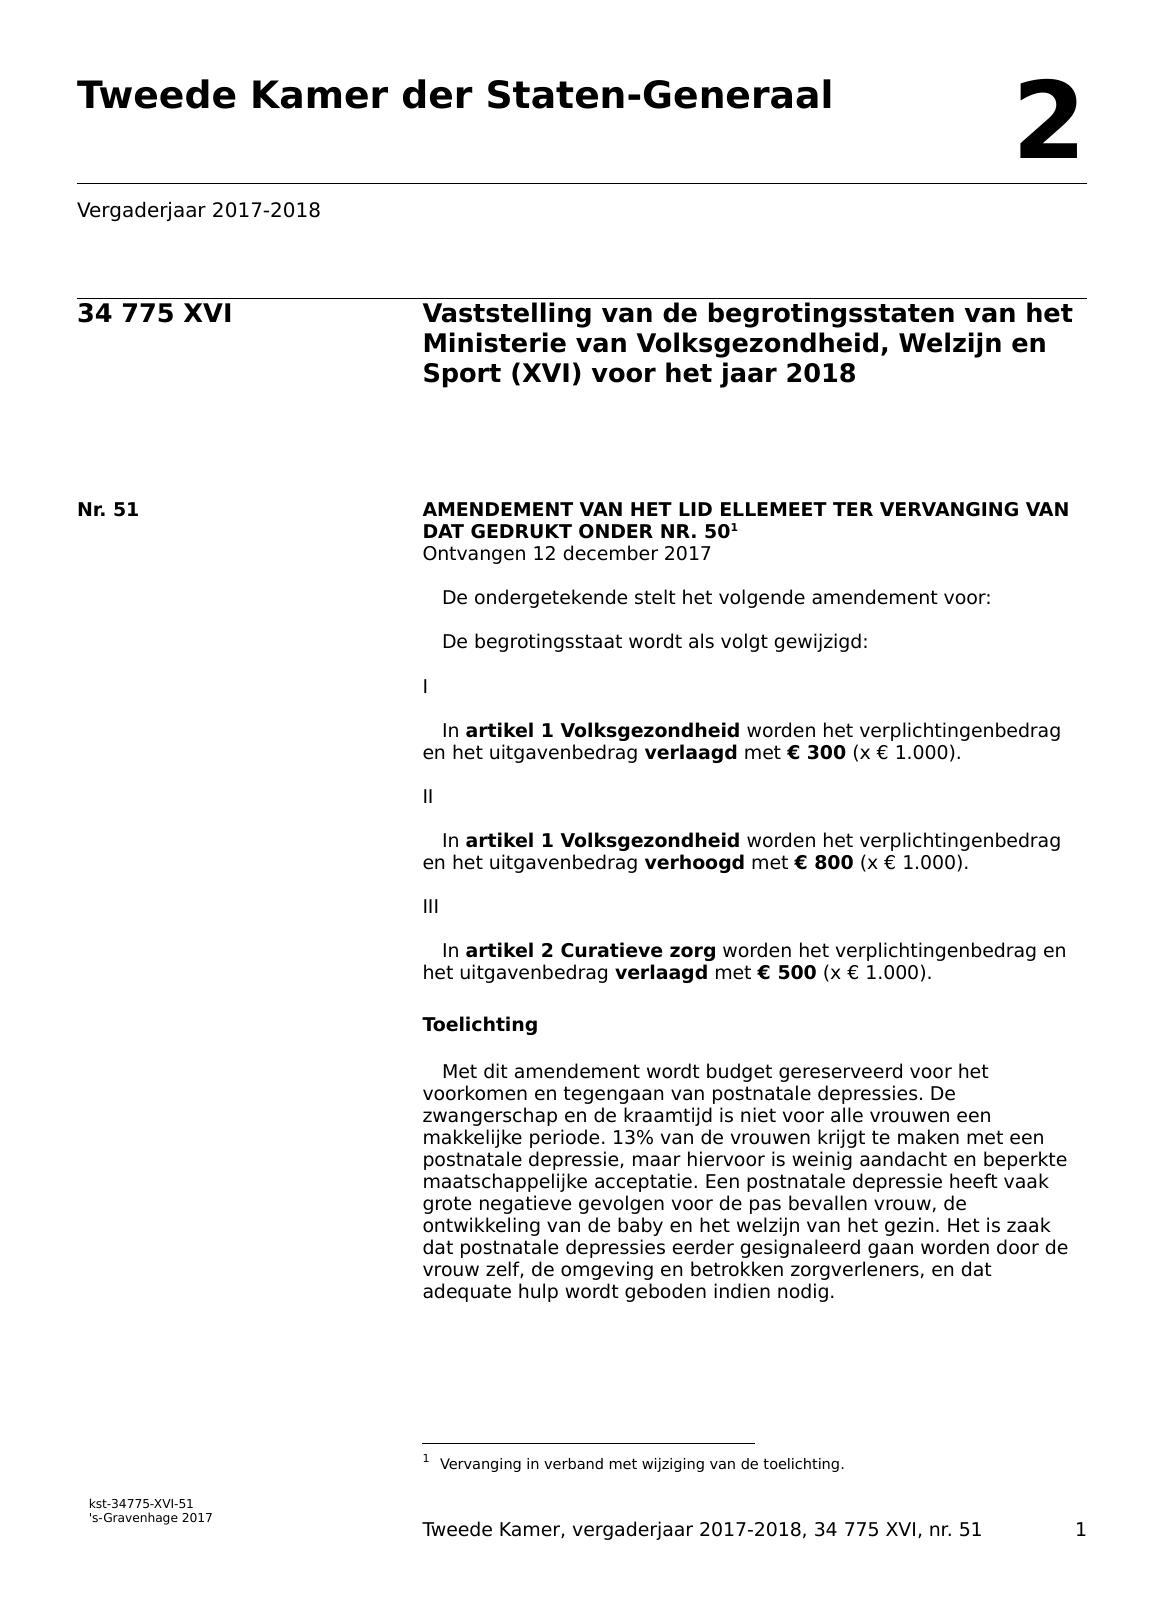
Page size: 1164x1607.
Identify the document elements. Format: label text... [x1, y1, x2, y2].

text III [422, 896, 1087, 918]
text I [422, 676, 1087, 697]
subtitle Toelichting [422, 1014, 1087, 1036]
text kst-34775-XVI-51 [88, 1497, 323, 1511]
text II [422, 786, 1087, 808]
text De ondergetekende stelt het volgende amendement voor: [422, 587, 1087, 609]
subtitle 34 775 XVI Vaststelling van de begrotingsstaten van het Ministerie van Volksgezondheid, Welzijn en Sport (XVI) voor het jaar 2018 [77, 299, 1087, 388]
text In artikel 2 Curatieve zorg worden het verplichtingenbedrag en het uitgavenbedrag verlaagd met € 500 (x € 1.000). [422, 940, 1087, 984]
table_header 2 [886, 59, 1087, 183]
text Met dit amendement wordt budget gereserveerd voor het voorkomen en tegengaan van postnatale depressies. De zwangerschap en de kraamtijd is niet voor alle vrouwen een makkelijke periode. 13% van de vrouwen krijgt te maken met een postnatale depressie, maar hiervoor is weinig aandacht en beperkte maatschappelijke acceptatie. Een postnatale depressie heeft vaak grote negatieve gevolgen voor de pas bevallen vrouw, de ontwikkeling van de baby en het welzijn van het gezin. Het is zaak dat postnatale depressies eerder gesignaleerd gaan worden door de vrouw zelf, de omgeving en betrokken zorgverleners, en dat adequate hulp wordt geboden indien nodig. [422, 1061, 1087, 1303]
table_header Tweede Kamer der Staten-Generaal [77, 59, 886, 183]
table_cell Vergaderjaar 2017-2018 [77, 184, 1087, 298]
text 's-Gravenhage 2017 [88, 1511, 323, 1525]
text In artikel 1 Volksgezondheid worden het verplichtingenbedrag en het uitgavenbedrag verlaagd met € 300 (x € 1.000). [422, 720, 1087, 764]
subtitle Nr. 51 AMENDEMENT VAN HET LID ELLEMEET TER VERVANGING VAN DAT GEDRUKT ONDER NR. 50 [77, 499, 1087, 543]
text De begrotingsstaat wordt als volgt gewijzigd: [422, 631, 1087, 653]
text Ontvangen 12 december 2017 [422, 543, 1087, 565]
text In artikel 1 Volksgezondheid worden het verplichtingenbedrag en het uitgavenbedrag verhoogd met € 800 (x € 1.000). [422, 830, 1087, 874]
text Vervanging in verband met wijziging van de toelichting. [422, 1452, 1087, 1474]
